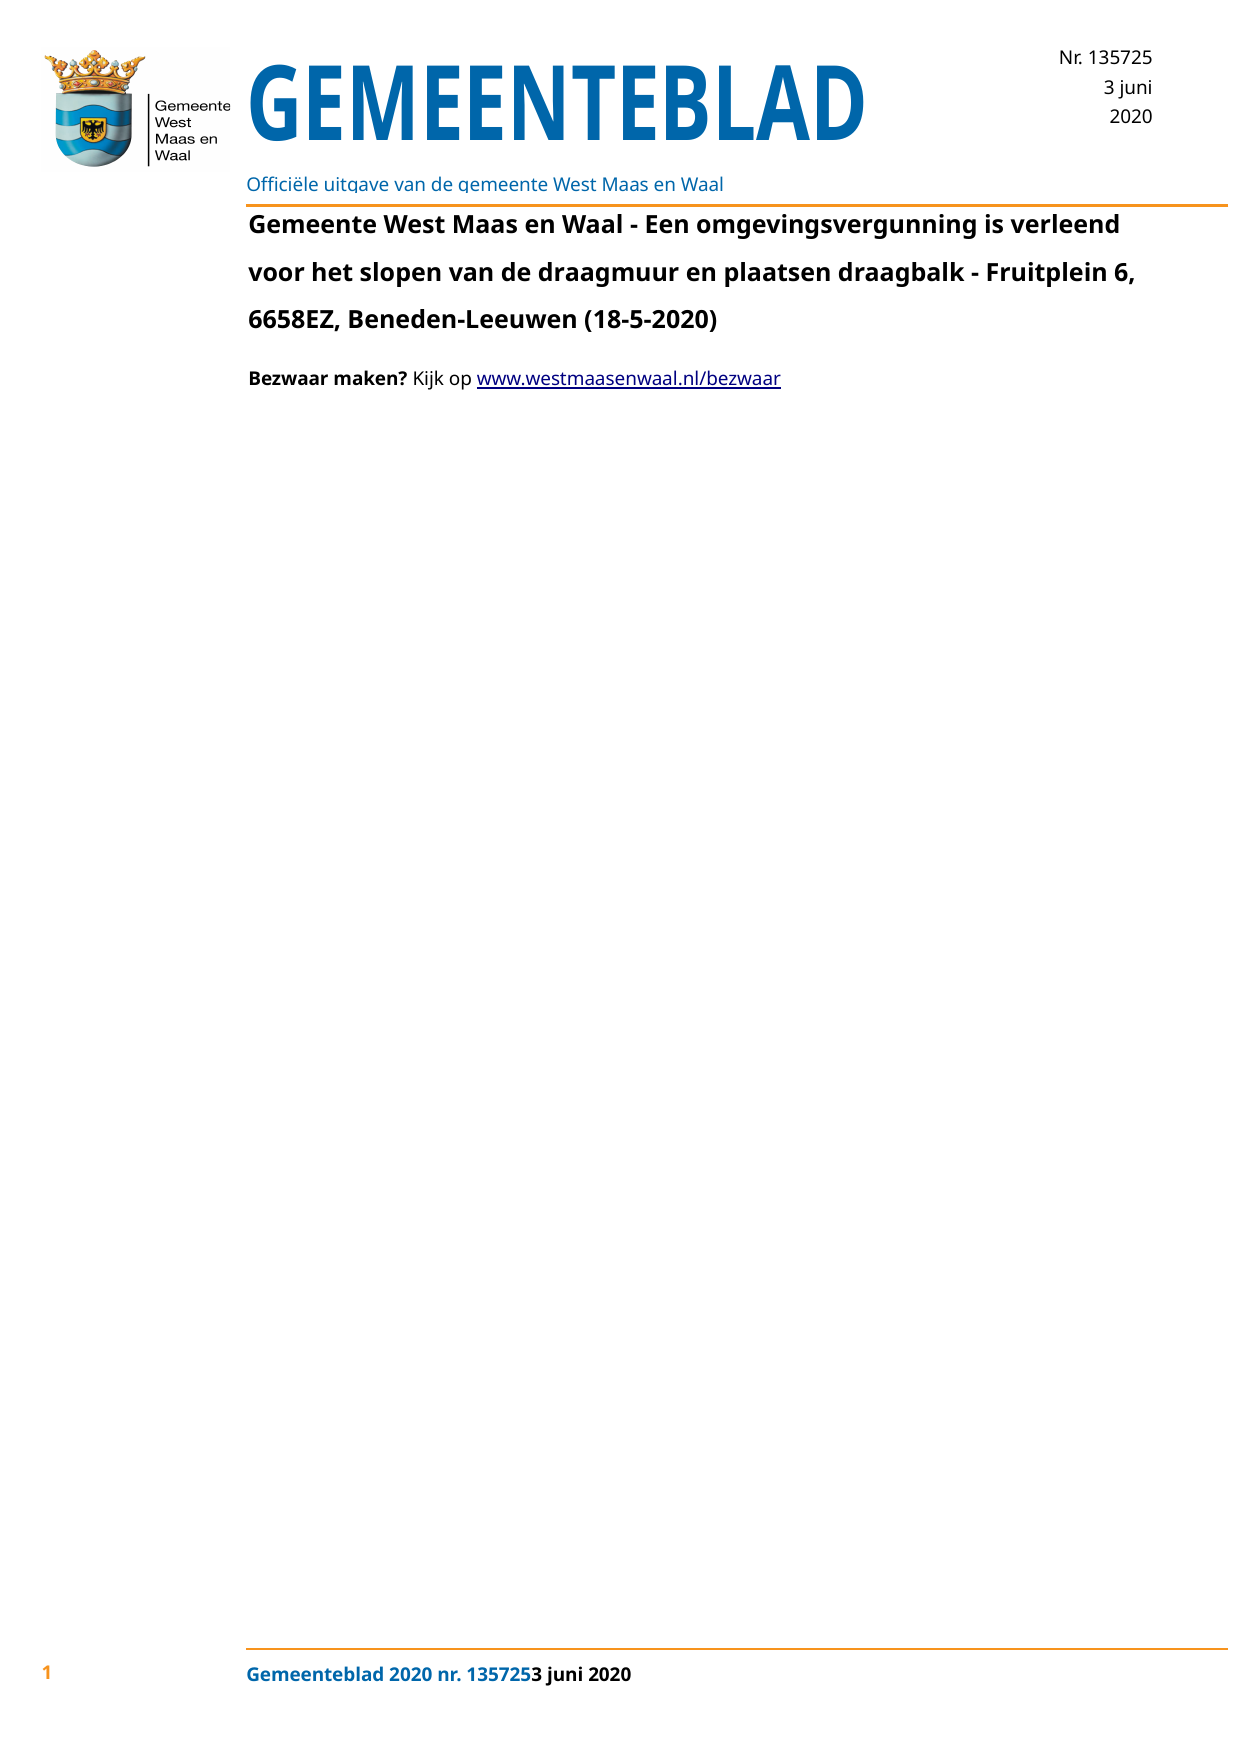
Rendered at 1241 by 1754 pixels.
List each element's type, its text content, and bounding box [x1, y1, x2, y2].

picture [41, 47, 231, 172]
text Gemeente West Maas en Waal - Een omgevingsvergunning is verleend voor het slopen van de draagmuur en plaatsen draagbalk - Fruitplein 6, 6658EZ, Beneden-Leeuwen (18-5-2020) [248, 207, 1152, 336]
text Bezwaar maken? Kijk op www.westmaasenwaal.nl/bezwaar [248, 366, 1152, 391]
